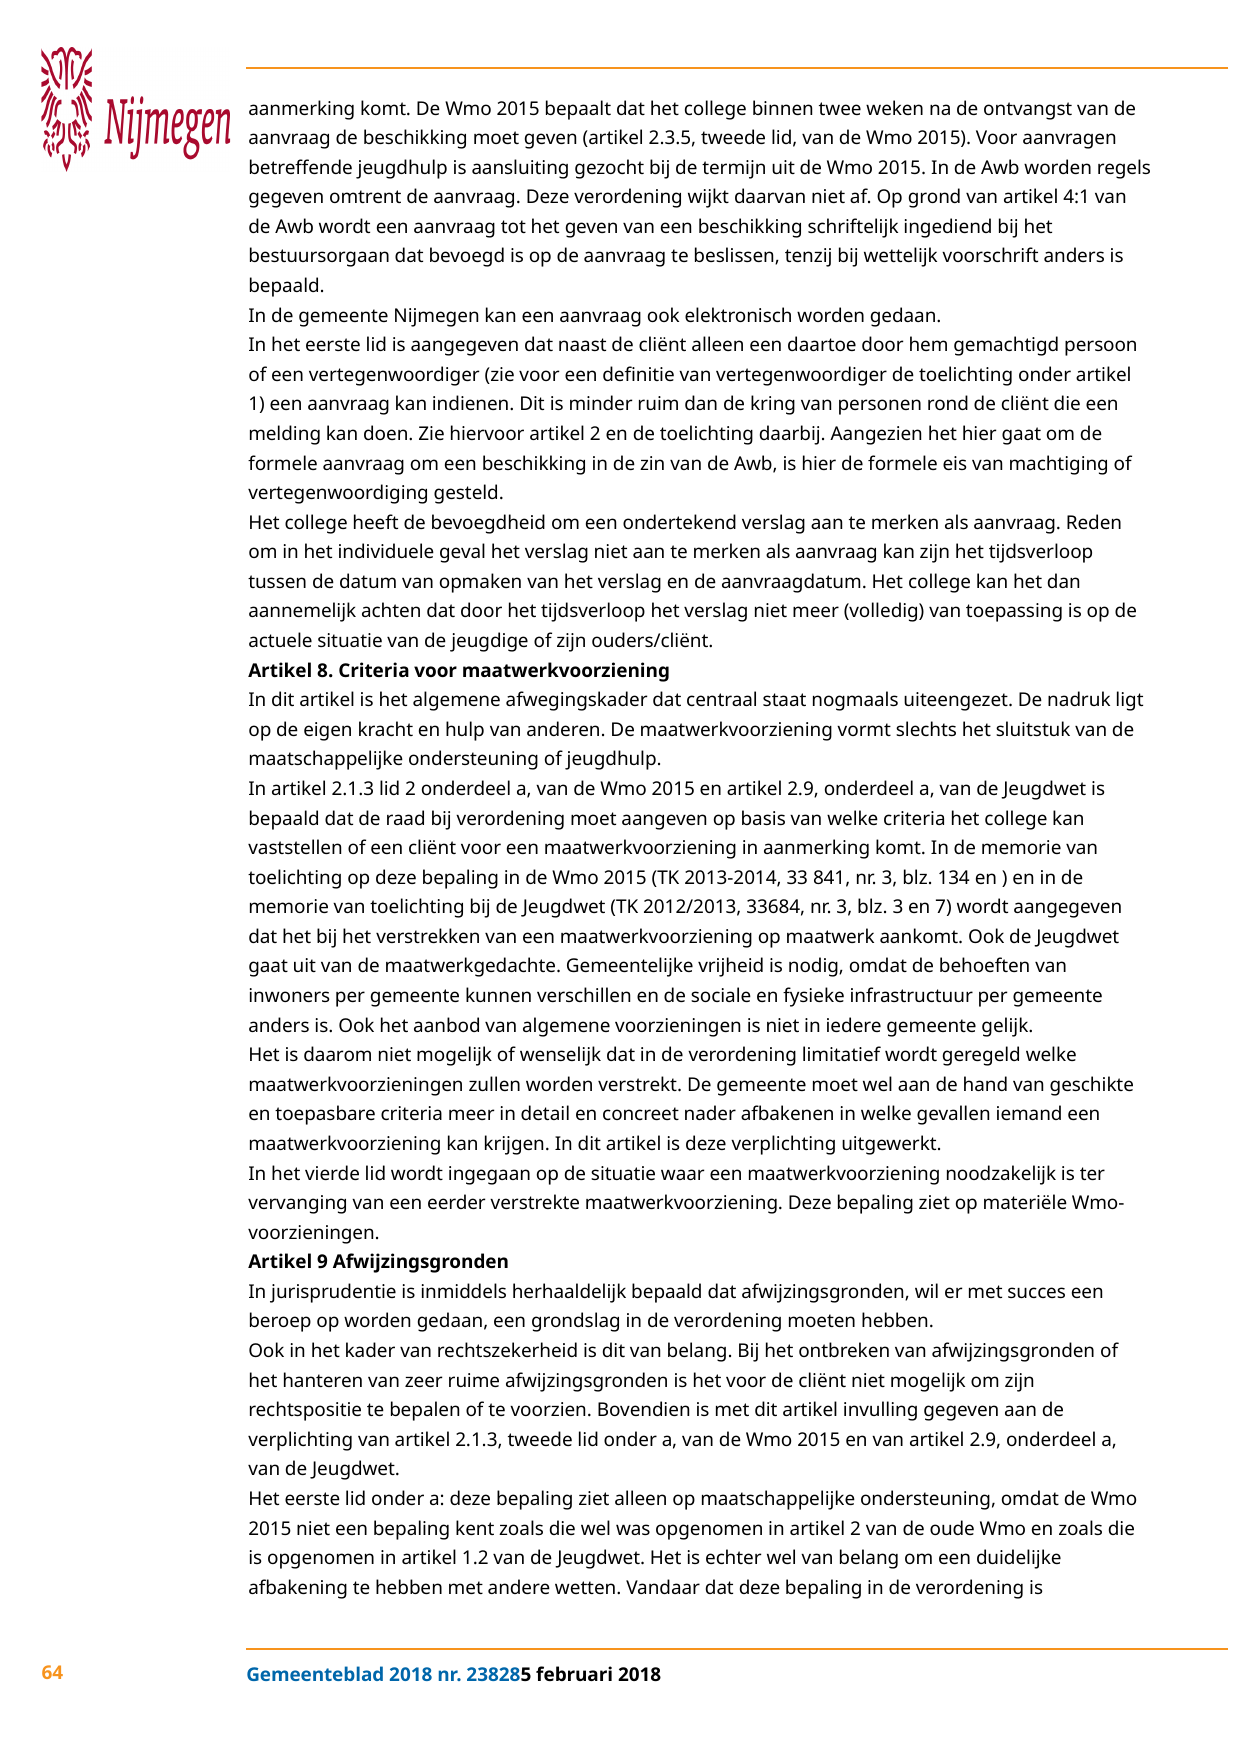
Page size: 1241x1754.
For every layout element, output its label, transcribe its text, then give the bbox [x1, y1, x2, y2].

text In dit artikel is het algemene afwegingskader dat centraal staat nogmaals uiteengezet. De nadruk ligt op de eigen kracht en hulp van anderen. De maatwerkvoorziening vormt slechts het sluitstuk van de maatschappelijke ondersteuning of jeugdhulp. [248, 686, 1152, 771]
text Het is daarom niet mogelijk of wenselijk dat in de verordening limitatief wordt geregeld welke maatwerkvoorzieningen zullen worden verstrekt. De gemeente moet wel aan de hand van geschikte en toepasbare criteria meer in detail en concreet nader afbakenen in welke gevallen iemand een maatwerkvoorziening kan krijgen. In dit artikel is deze verplichting uitgewerkt. [248, 1041, 1152, 1156]
text Het eerste lid onder a: deze bepaling ziet alleen op maatschappelijke ondersteuning, omdat de Wmo 2015 niet een bepaling kent zoals die wel was opgenomen in artikel 2 van de oude Wmo en zoals die is opgenomen in artikel 1.2 van de Jeugdwet. Het is echter wel van belang om een duidelijke afbakening te hebben met andere wetten. Vandaar dat deze bepaling in de verordening is [248, 1485, 1152, 1600]
text Ook in het kader van rechtszekerheid is dit van belang. Bij het ontbreken van afwijzingsgronden of het hanteren van zeer ruime afwijzingsgronden is het voor de cliënt niet mogelijk om zijn rechtspositie te bepalen of te voorzien. Bovendien is met dit artikel invulling gegeven aan de verplichting van artikel 2.1.3, tweede lid onder a, van de Wmo 2015 en van artikel 2.9, onderdeel a, van de Jeugdwet. [248, 1337, 1152, 1481]
text aanmerking komt. De Wmo 2015 bepaalt dat het college binnen twee weken na de ontvangst van de aanvraag de beschikking moet geven (artikel 2.3.5, tweede lid, van de Wmo 2015). Voor aanvragen betreffende jeugdhulp is aansluiting gezocht bij de termijn uit de Wmo 2015. In de Awb worden regels gegeven omtrent de aanvraag. Deze verordening wijkt daarvan niet af. Op grond van artikel 4:1 van de Awb wordt een aanvraag tot het geven van een beschikking schriftelijk ingediend bij het bestuursorgaan dat bevoegd is op de aanvraag te beslissen, tenzij bij wettelijk voorschrift anders is bepaald. [248, 95, 1152, 298]
text In jurisprudentie is inmiddels herhaaldelijk bepaald dat afwijzingsgronden, wil er met succes een beroep op worden gedaan, een grondslag in de verordening moeten hebben. [248, 1278, 1152, 1333]
text In de gemeente Nijmegen kan een aanvraag ook elektronisch worden gedaan. [248, 302, 1152, 328]
text Het college heeft de bevoegdheid om een ondertekend verslag aan te merken als aanvraag. Reden om in het individuele geval het verslag niet aan te merken als aanvraag kan zijn het tijdsverloop tussen de datum van opmaken van het verslag en de aanvraagdatum. Het college kan het dan aannemelijk achten dat door het tijdsverloop het verslag niet meer (volledig) van toepassing is op de actuele situatie van de jeugdige of zijn ouders/cliënt. [248, 509, 1152, 653]
text In artikel 2.1.3 lid 2 onderdeel a, van de Wmo 2015 en artikel 2.9, onderdeel a, van de Jeugdwet is bepaald dat de raad bij verordening moet aangeven op basis van welke criteria het college kan vaststellen of een cliënt voor een maatwerkvoorziening in aanmerking komt. In de memorie van toelichting op deze bepaling in de Wmo 2015 (TK 2013-2014, 33 841, nr. 3, blz. 134 en ) en in de memorie van toelichting bij de Jeugdwet (TK 2012/2013, 33684, nr. 3, blz. 3 en 7) wordt aangegeven dat het bij het verstrekken van een maatwerkvoorziening op maatwerk aankomt. Ook de Jeugdwet gaat uit van de maatwerkgedachte. Gemeentelijke vrijheid is nodig, omdat de behoeften van inwoners per gemeente kunnen verschillen en de sociale en fysieke infrastructuur per gemeente anders is. Ook het aanbod van algemene voorzieningen is niet in iedere gemeente gelijk. [248, 775, 1152, 1038]
picture [41, 47, 231, 172]
text In het eerste lid is aangegeven dat naast de cliënt alleen een daartoe door hem gemachtigd persoon of een vertegenwoordiger (zie voor een definitie van vertegenwoordiger de toelichting onder artikel 1) een aanvraag kan indienen. Dit is minder ruim dan de kring van personen rond de cliënt die een melding kan doen. Zie hiervoor artikel 2 en de toelichting daarbij. Aangezien het hier gaat om de formele aanvraag om een beschikking in de zin van de Awb, is hier de formele eis van machtiging of vertegenwoordiging gesteld. [248, 331, 1152, 505]
text Artikel 8. Criteria voor maatwerkvoorziening [248, 657, 1152, 683]
text In het vierde lid wordt ingegaan op de situatie waar een maatwerkvoorziening noodzakelijk is ter vervanging van een eerder verstrekte maatwerkvoorziening. Deze bepaling ziet op materiële Wmo-voorzieningen. [248, 1160, 1152, 1245]
text Artikel 9 Afwijzingsgronden [248, 1248, 1152, 1274]
